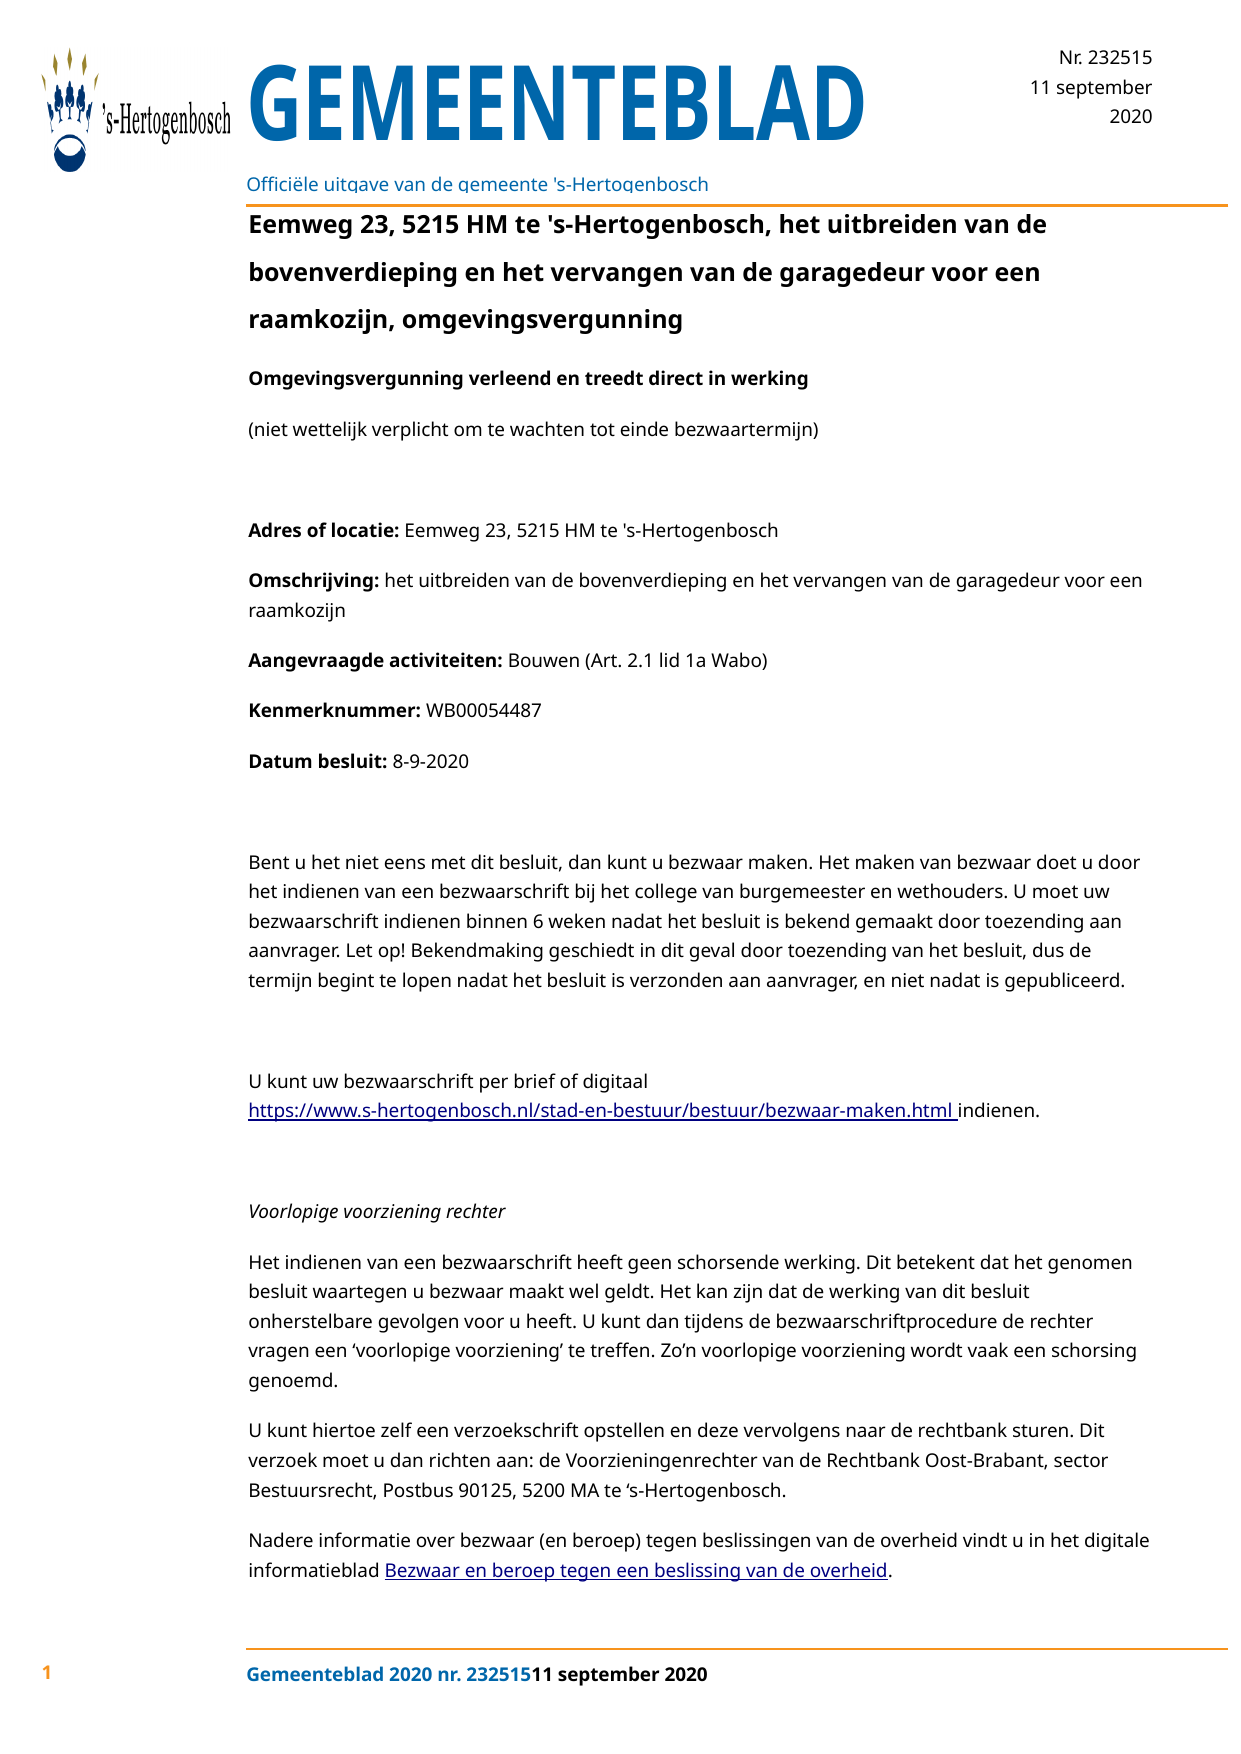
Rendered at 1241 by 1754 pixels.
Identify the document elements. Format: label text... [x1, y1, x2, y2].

text Datum besluit: 8-9-2020 [248, 748, 1152, 774]
text Omgevingsvergunning verleend en treedt direct in werking [248, 366, 1152, 391]
text Bent u het niet eens met dit besluit, dan kunt u bezwaar maken. Het maken van bezwaar doet u door het indienen van een bezwaarschrift bij het college van burgemeester en wethouders. U moet uw bezwaarschrift indienen binnen 6 weken nadat het besluit is bekend gemaakt door toezending aan aanvrager. Let op! Bekendmaking geschiedt in dit geval door toezending van het besluit, dus de termijn begint te lopen nadat het besluit is verzonden aan aanvrager, en niet nadat is gepubliceerd. [248, 849, 1152, 993]
picture [41, 47, 231, 172]
text Voorlopige voorziening rechter [248, 1198, 1152, 1224]
text Eemweg 23, 5215 HM te 's-Hertogenbosch, het uitbreiden van de bovenverdieping en het vervangen van de garagedeur voor een raamkozijn, omgevingsvergunning [248, 207, 1152, 336]
text U kunt uw bezwaarschrift per brief of digitaal https://www.s-hertogenbosch.nl/stad-en-bestuur/bestuur/bezwaar-maken.html indienen. [248, 1068, 1152, 1123]
text Het indienen van een bezwaarschrift heeft geen schorsende werking. Dit betekent dat het genomen besluit waartegen u bezwaar maakt wel geldt. Het kan zijn dat de werking van dit besluit onherstelbare gevolgen voor u heeft. U kunt dan tijdens de bezwaarschriftprocedure de rechter vragen een ‘voorlopige voorziening’ te treffen. Zo’n voorlopige voorziening wordt vaak een schorsing genoemd. [248, 1249, 1152, 1393]
text U kunt hiertoe zelf een verzoekschrift opstellen en deze vervolgens naar de rechtbank sturen. Dit verzoek moet u dan richten aan: de Voorzieningenrechter van de Rechtbank Oost-Brabant, sector Bestuursrecht, Postbus 90125, 5200 MA te ‘s-Hertogenbosch. [248, 1418, 1152, 1502]
text Kenmerknummer: WB00054487 [248, 698, 1152, 723]
text Nadere informatie over bezwaar (en beroep) tegen beslissingen van de overheid vindt u in het digitale informatieblad Bezwaar en beroep tegen een beslissing van de overheid. [248, 1527, 1152, 1582]
text Omschrijving: het uitbreiden van de bovenverdieping en het vervangen van de garagedeur voor een raamkozijn [248, 567, 1152, 622]
text Adres of locatie: Eemweg 23, 5215 HM te 's-Hertogenbosch [248, 517, 1152, 542]
text Aangevraagde activiteiten: Bouwen (Art. 2.1 lid 1a Wabo) [248, 647, 1152, 673]
text (niet wettelijk verplicht om te wachten tot einde bezwaartermijn) [248, 416, 1152, 442]
